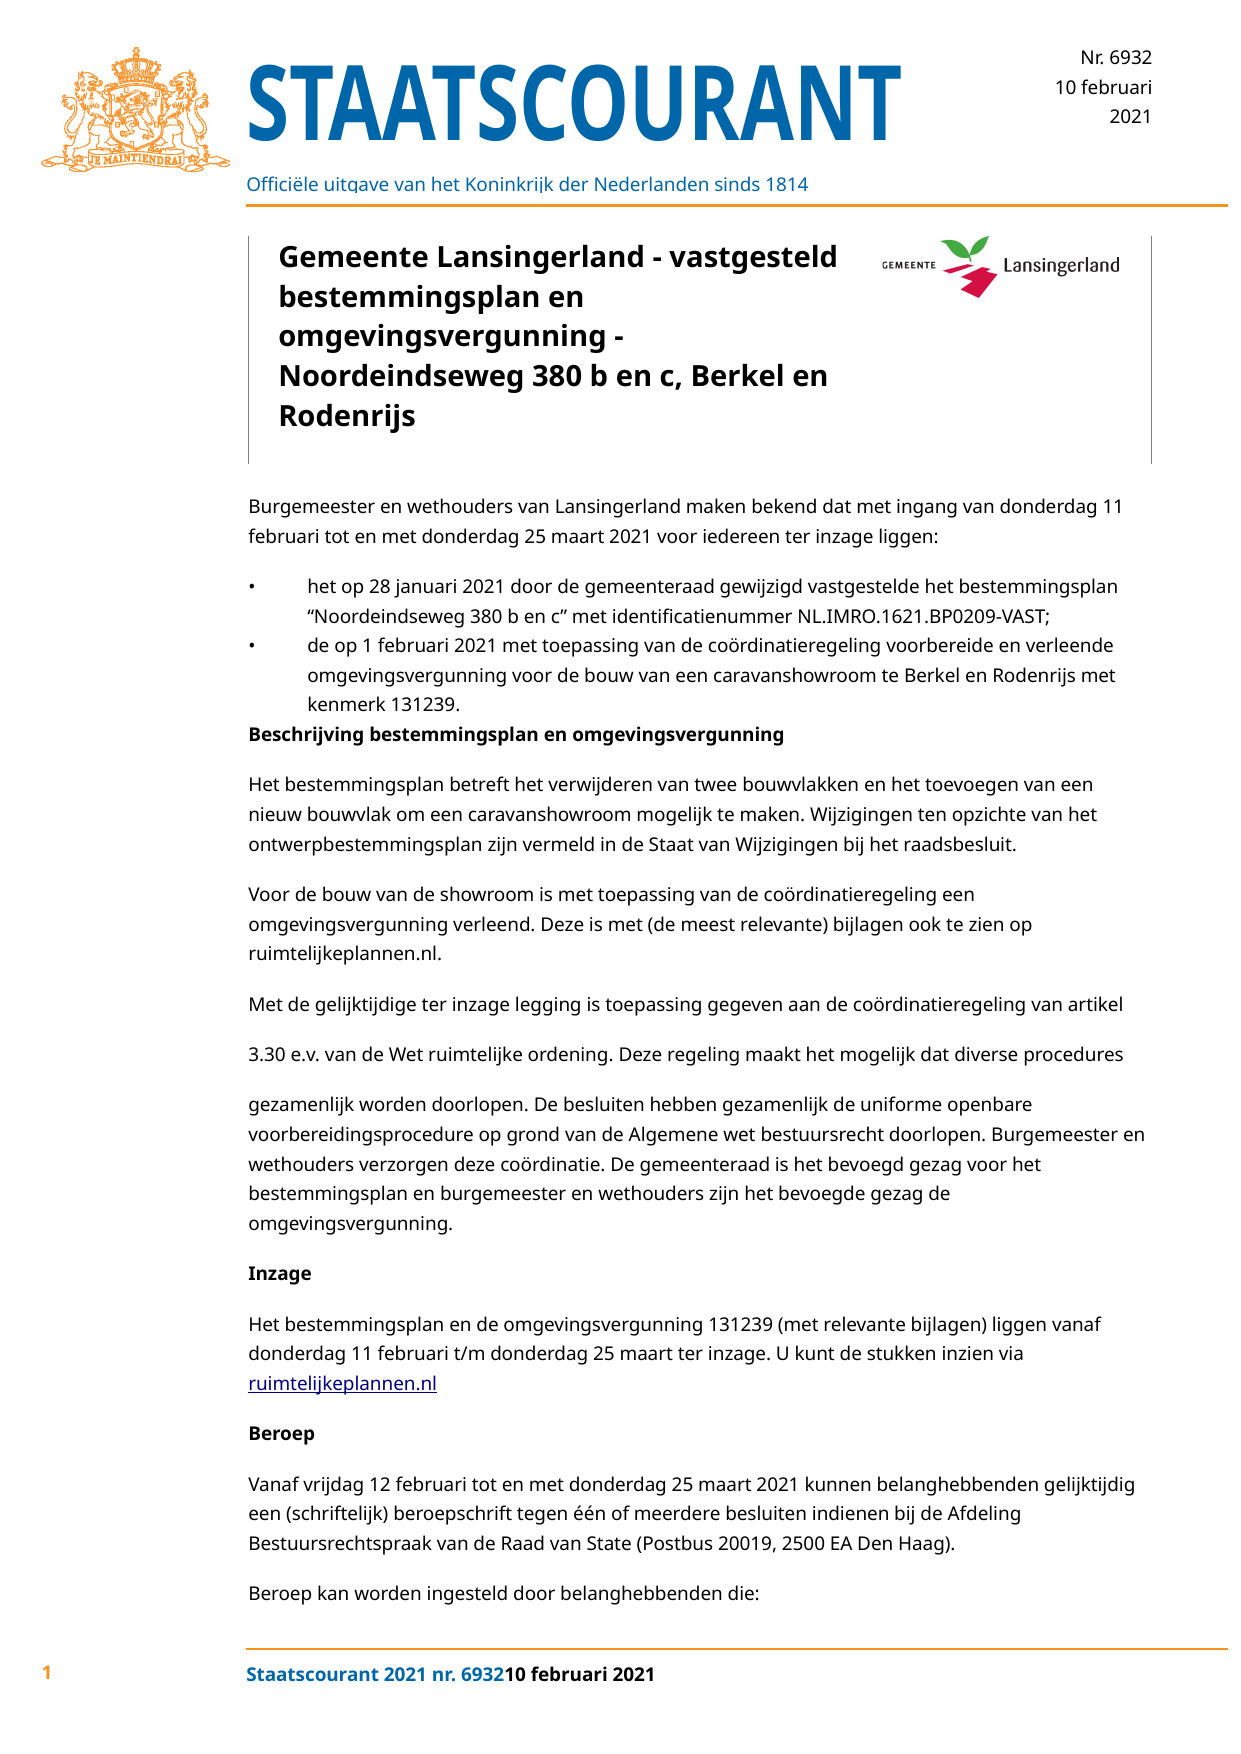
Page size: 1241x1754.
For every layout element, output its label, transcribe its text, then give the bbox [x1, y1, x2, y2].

text Het bestemmingsplan betreft het verwijderen van twee bouwvlakken en het toevoegen van een nieuw bouwvlak om een caravanshowroom mogelijk te maken. Wijzigingen ten opzichte van het ontwerpbestemmingsplan zijn vermeld in de Staat van Wijzigingen bij het raadsbesluit. [248, 772, 1152, 857]
list het op 28 januari 2021 door de gemeenteraad gewijzigd vastgestelde het bestemmingsplan “Noordeindseweg 380 b en c” met identificatienummer NL.IMRO.1621.BP0209-VAST; [248, 573, 1152, 629]
text Beroep kan worden ingesteld door belanghebbenden die: [248, 1580, 1152, 1606]
text Met de gelijktijdige ter inzage legging is toepassing gegeven aan de coördinatieregeling van artikel [248, 991, 1152, 1017]
table_header [850, 236, 1151, 464]
picture [41, 47, 231, 172]
text Beschrijving bestemmingsplan en omgevingsvergunning [248, 721, 1152, 747]
text Burgemeester en wethouders van Lansingerland maken bekend dat met ingang van donderdag 11 februari tot en met donderdag 25 maart 2021 voor iedereen ter inzage liggen: [248, 493, 1152, 549]
text Voor de bouw van de showroom is met toepassing van de coördinatieregeling een omgevingsvergunning verleend. Deze is met (de meest relevante) bijlagen ook te zien op ruimtelijkeplannen.nl. [248, 881, 1152, 966]
text 3.30 e.v. van de Wet ruimtelijke ordening. Deze regeling maakt het mogelijk dat diverse procedures [248, 1041, 1152, 1067]
text Beroep [248, 1420, 1152, 1446]
text Inzage [248, 1260, 1152, 1286]
table_header Gemeente Lansingerland - vastgesteld bestemmingsplan en omgevingsvergunning - Noordeindseweg 380 b en c, Berkel en Rodenrijs [249, 236, 850, 464]
picture [882, 236, 1119, 298]
text Vanaf vrijdag 12 februari tot en met donderdag 25 maart 2021 kunnen belanghebbenden gelijktijdig een (schriftelijk) beroepschrift tegen één of meerdere besluiten indienen bij de Afdeling Bestuursrechtspraak van de Raad van State (Postbus 20019, 2500 EA Den Haag). [248, 1471, 1152, 1556]
list de op 1 februari 2021 met toepassing van de coördinatieregeling voorbereide en verleende omgevingsvergunning voor de bouw van een caravanshowroom te Berkel en Rodenrijs met kenmerk 131239. [248, 632, 1152, 717]
text Het bestemmingsplan en de omgevingsvergunning 131239 (met relevante bijlagen) liggen vanaf donderdag 11 februari t/m donderdag 25 maart ter inzage. U kunt de stukken inzien via ruimtelijkeplannen.nl [248, 1311, 1152, 1396]
text gezamenlijk worden doorlopen. De besluiten hebben gezamenlijk de uniforme openbare voorbereidingsprocedure op grond van de Algemene wet bestuursrecht doorlopen. Burgemeester en wethouders verzorgen deze coördinatie. De gemeenteraad is het bevoegd gezag voor het bestemmingsplan en burgemeester en wethouders zijn het bevoegde gezag de omgevingsvergunning. [248, 1092, 1152, 1236]
